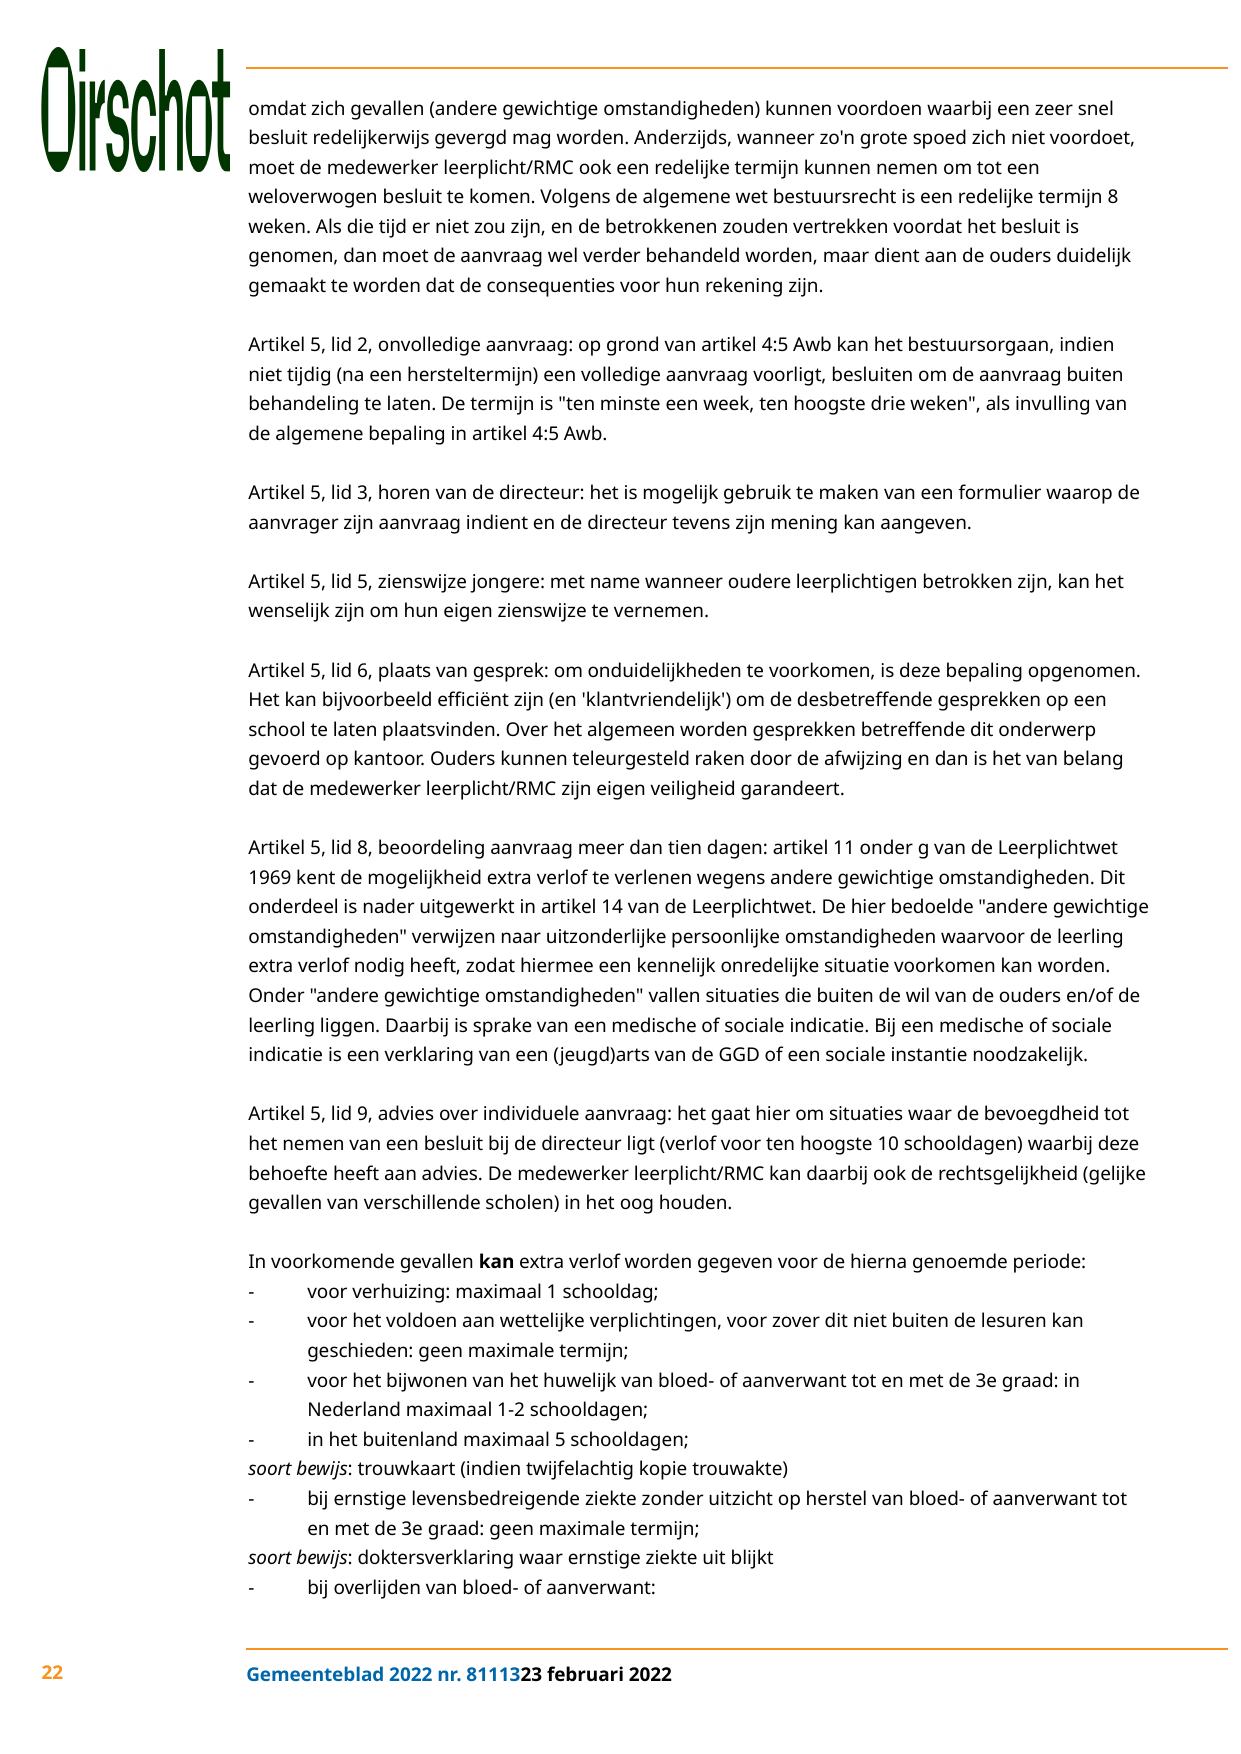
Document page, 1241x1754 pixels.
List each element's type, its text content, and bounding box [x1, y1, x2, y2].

text soort bewijs: doktersverklaring waar ernstige ziekte uit blijkt [248, 1544, 1152, 1570]
picture [41, 47, 231, 172]
text Artikel 5, lid 5, zienswijze jongere: met name wanneer oudere leerplichtigen betrokken zijn, kan het wenselijk zijn om hun eigen zienswijze te vernemen. [248, 568, 1152, 623]
list bij overlijden van bloed- of aanverwant: [248, 1574, 1152, 1600]
list voor het bijwonen van het huwelijk van bloed- of aanverwant tot en met de 3e graad: in Nederland maximaal 1-2 schooldagen; [248, 1367, 1152, 1422]
text Artikel 5, lid 9, advies over individuele aanvraag: het gaat hier om situaties waar de bevoegdheid tot het nemen van een besluit bij de directeur ligt (verlof voor ten hoogste 10 schooldagen) waarbij deze behoefte heeft aan advies. De medewerker leerplicht/RMC kan daarbij ook de rechtsgelijkheid (gelijke gevallen van verschillende scholen) in het oog houden. [248, 1101, 1152, 1215]
list voor verhuizing: maximaal 1 schooldag; [248, 1278, 1152, 1304]
text Artikel 5, lid 2, onvolledige aanvraag: op grond van artikel 4:5 Awb kan het bestuursorgaan, indien niet tijdig (na een hersteltermijn) een volledige aanvraag voorligt, besluiten om de aanvraag buiten behandeling te laten. De termijn is "ten minste een week, ten hoogste drie weken", als invulling van de algemene bepaling in artikel 4:5 Awb. [248, 331, 1152, 446]
list voor het voldoen aan wettelijke verplichtingen, voor zover dit niet buiten de lesuren kan geschieden: geen maximale termijn; [248, 1308, 1152, 1363]
text Artikel 5, lid 6, plaats van gesprek: om onduidelijkheden te voorkomen, is deze bepaling opgenomen. Het kan bijvoorbeeld efficiënt zijn (en 'klantvriendelijk') om de desbetreffende gesprekken op een school te laten plaatsvinden. Over het algemeen worden gesprekken betreffende dit onderwerp gevoerd op kantoor. Ouders kunnen teleurgesteld raken door de afwijzing en dan is het van belang dat de medewerker leerplicht/RMC zijn eigen veiligheid garandeert. [248, 657, 1152, 801]
list in het buitenland maximaal 5 schooldagen; [248, 1426, 1152, 1452]
text omdat zich gevallen (andere gewichtige omstandigheden) kunnen voordoen waarbij een zeer snel besluit redelijkerwijs gevergd mag worden. Anderzijds, wanneer zo'n grote spoed zich niet voordoet, moet de medewerker leerplicht/RMC ook een redelijke termijn kunnen nemen om tot een weloverwogen besluit te komen. Volgens de algemene wet bestuursrecht is een redelijke termijn 8 weken. Als die tijd er niet zou zijn, en de betrokkenen zouden vertrekken voordat het besluit is genomen, dan moet de aanvraag wel verder behandeld worden, maar dient aan de ouders duidelijk gemaakt te worden dat de consequenties voor hun rekening zijn. [248, 95, 1152, 298]
text Artikel 5, lid 3, horen van de directeur: het is mogelijk gebruik te maken van een formulier waarop de aanvrager zijn aanvraag indient en de directeur tevens zijn mening kan aangeven. [248, 479, 1152, 535]
text In voorkomende gevallen kan extra verlof worden gegeven voor de hierna genoemde periode: [248, 1248, 1152, 1274]
text Artikel 5, lid 8, beoordeling aanvraag meer dan tien dagen: artikel 11 onder g van de Leerplichtwet 1969 kent de mogelijkheid extra verlof te verlenen wegens andere gewichtige omstandigheden. Dit onderdeel is nader uitgewerkt in artikel 14 van de Leerplichtwet. De hier bedoelde "andere gewichtige omstandigheden" verwijzen naar uitzonderlijke persoonlijke omstandigheden waarvoor de leerling extra verlof nodig heeft, zodat hiermee een kennelijk onredelijke situatie voorkomen kan worden. Onder "andere gewichtige omstandigheden" vallen situaties die buiten de wil van de ouders en/of de leerling liggen. Daarbij is sprake van een medische of sociale indicatie. Bij een medische of sociale indicatie is een verklaring van een (jeugd)arts van de GGD of een sociale instantie noodzakelijk. [248, 834, 1152, 1067]
list bij ernstige levensbedreigende ziekte zonder uitzicht op herstel van bloed- of aanverwant tot en met de 3e graad: geen maximale termijn; [248, 1485, 1152, 1541]
text soort bewijs: trouwkaart (indien twijfelachtig kopie trouwakte) [248, 1456, 1152, 1481]
